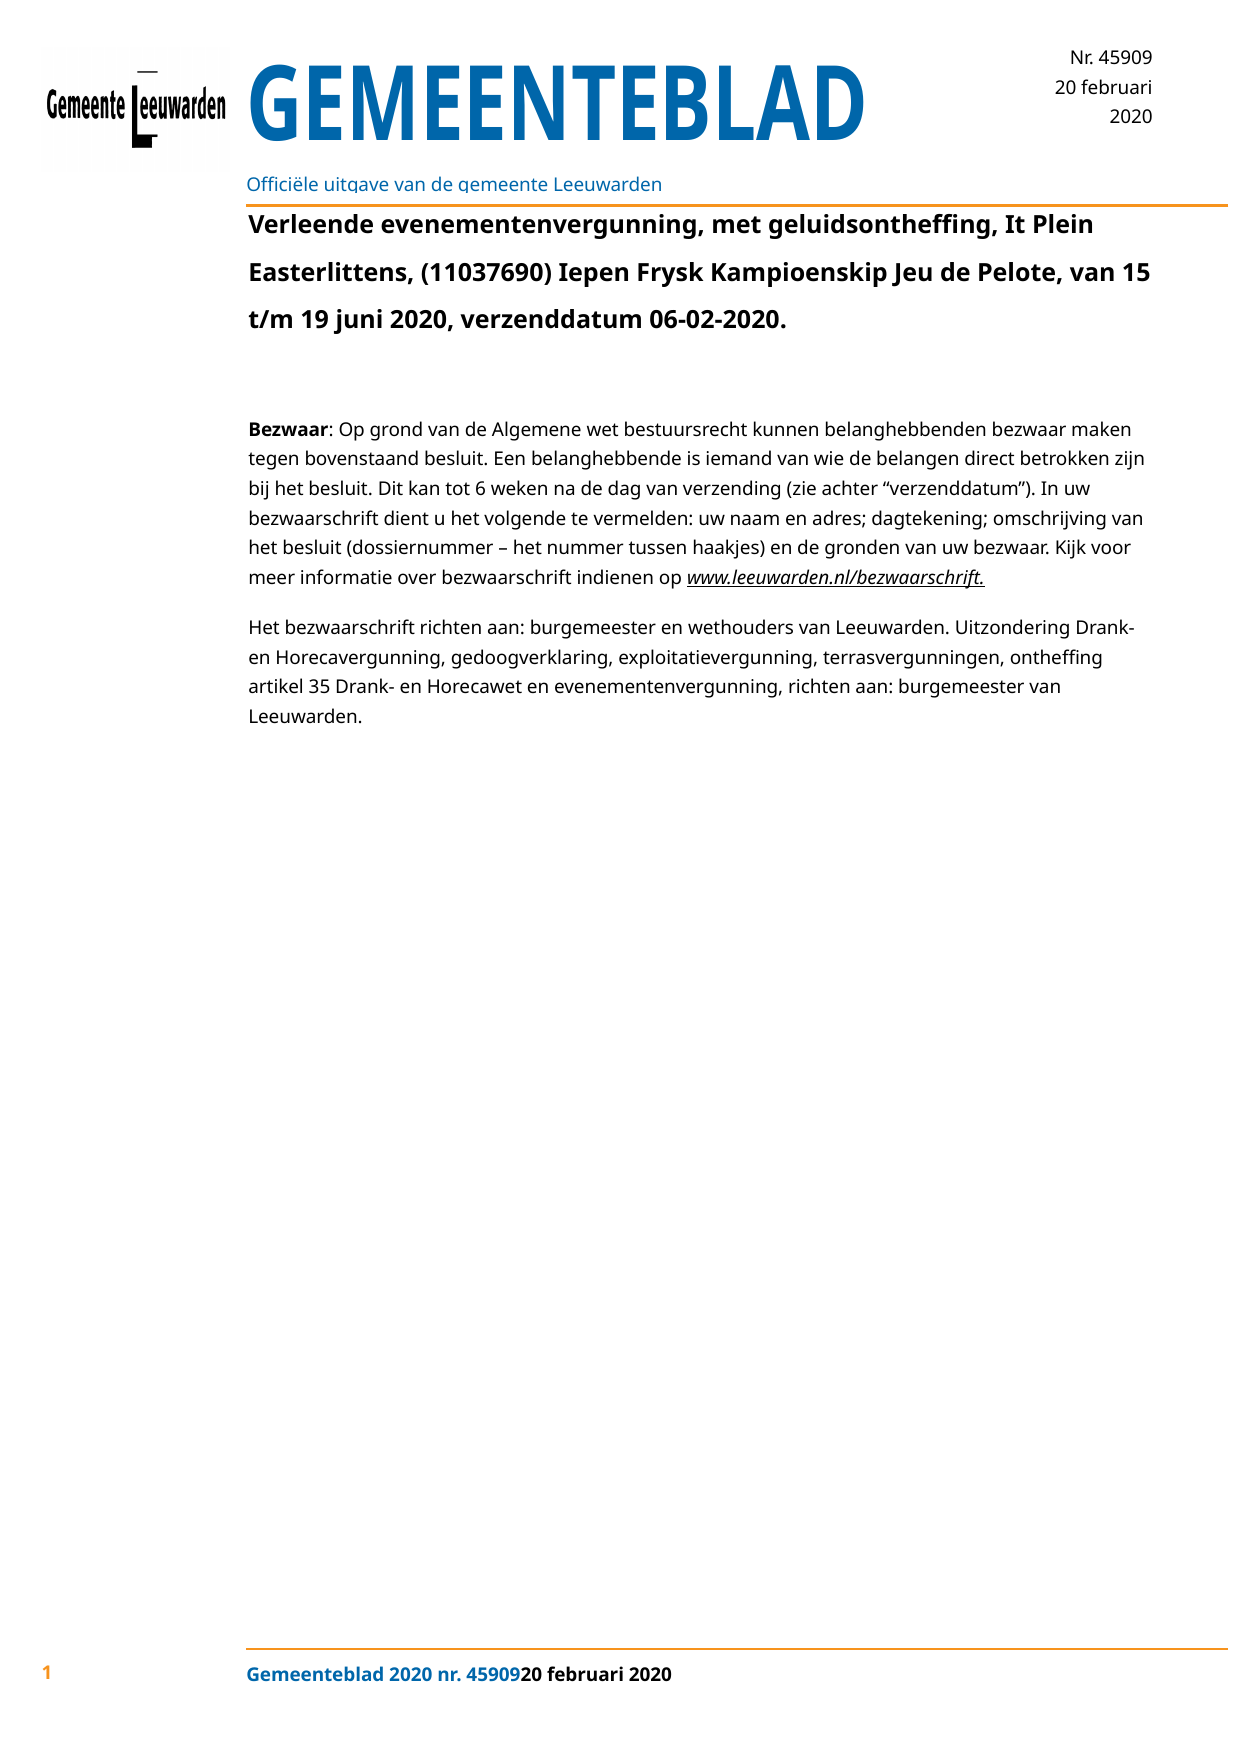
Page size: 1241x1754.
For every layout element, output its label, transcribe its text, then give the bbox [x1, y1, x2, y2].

text Bezwaar: Op grond van de Algemene wet bestuursrecht kunnen belanghebbenden bezwaar maken tegen bovenstaand besluit. Een belanghebbende is iemand van wie de belangen direct betrokken zijn bij het besluit. Dit kan tot 6 weken na de dag van verzending (zie achter “verzenddatum”). In uw bezwaarschrift dient u het volgende te vermelden: uw naam en adres; dagtekening; omschrijving van het besluit (dossiernummer – het nummer tussen haakjes) en de gronden van uw bezwaar. Kijk voor meer informatie over bezwaarschrift indienen op www.leeuwarden.nl/bezwaarschrift. [248, 416, 1152, 589]
text Verleende evenementenvergunning, met geluidsontheffing, It Plein Easterlittens, (11037690) Iepen Frysk Kampioenskip Jeu de Pelote, van 15 t/m 19 juni 2020, verzenddatum 06-02-2020. [248, 207, 1152, 336]
text Het bezwaarschrift richten aan: burgemeester en wethouders van Leeuwarden. Uitzondering Drank- en Horecavergunning, gedoogverklaring, exploitatievergunning, terrasvergunningen, ontheffing artikel 35 Drank- en Horecawet en evenementenvergunning, richten aan: burgemeester van Leeuwarden. [248, 614, 1152, 729]
picture [41, 47, 231, 172]
